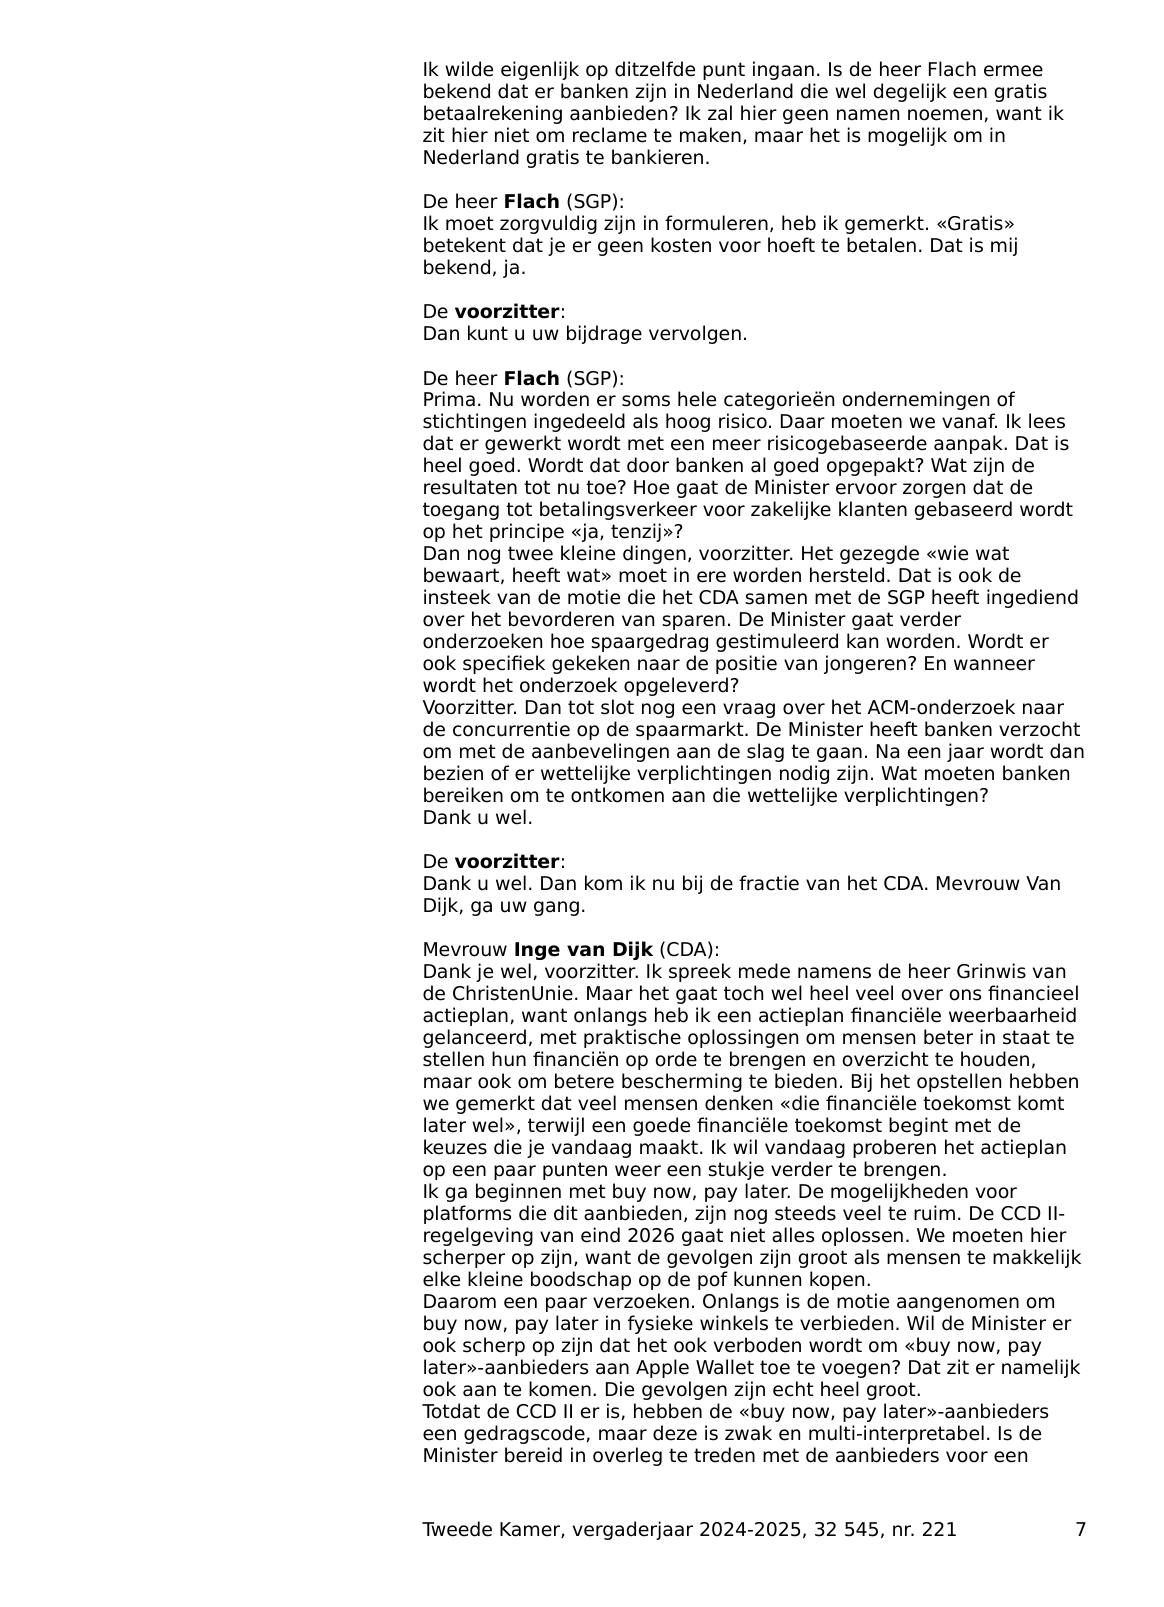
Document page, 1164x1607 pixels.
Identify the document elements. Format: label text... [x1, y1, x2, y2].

text De voorzitter: [422, 851, 1087, 873]
text Mevrouw Inge van Dijk (CDA): [422, 939, 1087, 961]
text Dank u wel. Dan kom ik nu bij de fractie van het CDA. Mevrouw Van Dijk, ga uw gang. [422, 873, 1087, 917]
text Ik ga beginnen met buy now, pay later. De mogelijkheden voor platforms die dit aanbieden, zijn nog steeds veel te ruim. De CCD II-regelgeving van eind 2026 gaat niet alles oplossen. We moeten hier scherper op zijn, want de gevolgen zijn groot als mensen te makkelijk elke kleine boodschap op de pof kunnen kopen. [422, 1181, 1087, 1291]
text Dan kunt u uw bijdrage vervolgen. [422, 323, 1087, 345]
text Dan nog twee kleine dingen, voorzitter. Het gezegde «wie wat bewaart, heeft wat» moet in ere worden hersteld. Dat is ook de insteek van de motie die het CDA samen met de SGP heeft ingediend over het bevorderen van sparen. De Minister gaat verder onderzoeken hoe spaargedrag gestimuleerd kan worden. Wordt er ook specifiek gekeken naar de positie van jongeren? En wanneer wordt het onderzoek opgeleverd? [422, 543, 1087, 697]
text Prima. Nu worden er soms hele categorieën ondernemingen of stichtingen ingedeeld als hoog risico. Daar moeten we vanaf. Ik lees dat er gewerkt wordt met een meer risicogebaseerde aanpak. Dat is heel goed. Wordt dat door banken al goed opgepakt? Wat zijn de resultaten tot nu toe? Hoe gaat de Minister ervoor zorgen dat de toegang tot betalingsverkeer voor zakelijke klanten gebaseerd wordt op het principe «ja, tenzij»? [422, 389, 1087, 543]
text De voorzitter: [422, 301, 1087, 323]
text Dank je wel, voorzitter. Ik spreek mede namens de heer Grinwis van de ChristenUnie. Maar het gaat toch wel heel veel over ons financieel actieplan, want onlangs heb ik een actieplan financiële weerbaarheid gelanceerd, met praktische oplossingen om mensen beter in staat te stellen hun financiën op orde te brengen en overzicht te houden, maar ook om betere bescherming te bieden. Bij het opstellen hebben we gemerkt dat veel mensen denken «die financiële toekomst komt later wel», terwijl een goede financiële toekomst begint met de keuzes die je vandaag maakt. Ik wil vandaag proberen het actieplan op een paar punten weer een stukje verder te brengen. [422, 961, 1087, 1181]
text Dank u wel. [422, 807, 1087, 829]
text De heer Flach (SGP): [422, 367, 1087, 389]
text Ik wilde eigenlijk op ditzelfde punt ingaan. Is de heer Flach ermee bekend dat er banken zijn in Nederland die wel degelijk een gratis betaalrekening aanbieden? Ik zal hier geen namen noemen, want ik zit hier niet om reclame te maken, maar het is mogelijk om in Nederland gratis te bankieren. [422, 59, 1087, 169]
text Daarom een paar verzoeken. Onlangs is de motie aangenomen om buy now, pay later in fysieke winkels te verbieden. Wil de Minister er ook scherp op zijn dat het ook verboden wordt om «buy now, pay later»-aanbieders aan Apple Wallet toe te voegen? Dat zit er namelijk ook aan te komen. Die gevolgen zijn echt heel groot. [422, 1291, 1087, 1401]
text Totdat de CCD II er is, hebben de «buy now, pay later»-aanbieders een gedragscode, maar deze is zwak en multi-interpretabel. Is de Minister bereid in overleg te treden met de aanbieders voor een [422, 1401, 1087, 1467]
text Voorzitter. Dan tot slot nog een vraag over het ACM-onderzoek naar de concurrentie op de spaarmarkt. De Minister heeft banken verzocht om met de aanbevelingen aan de slag te gaan. Na een jaar wordt dan bezien of er wettelijke verplichtingen nodig zijn. Wat moeten banken bereiken om te ontkomen aan die wettelijke verplichtingen? [422, 697, 1087, 807]
text De heer Flach (SGP): [422, 191, 1087, 213]
text Ik moet zorgvuldig zijn in formuleren, heb ik gemerkt. «Gratis» betekent dat je er geen kosten voor hoeft te betalen. Dat is mij bekend, ja. [422, 213, 1087, 279]
